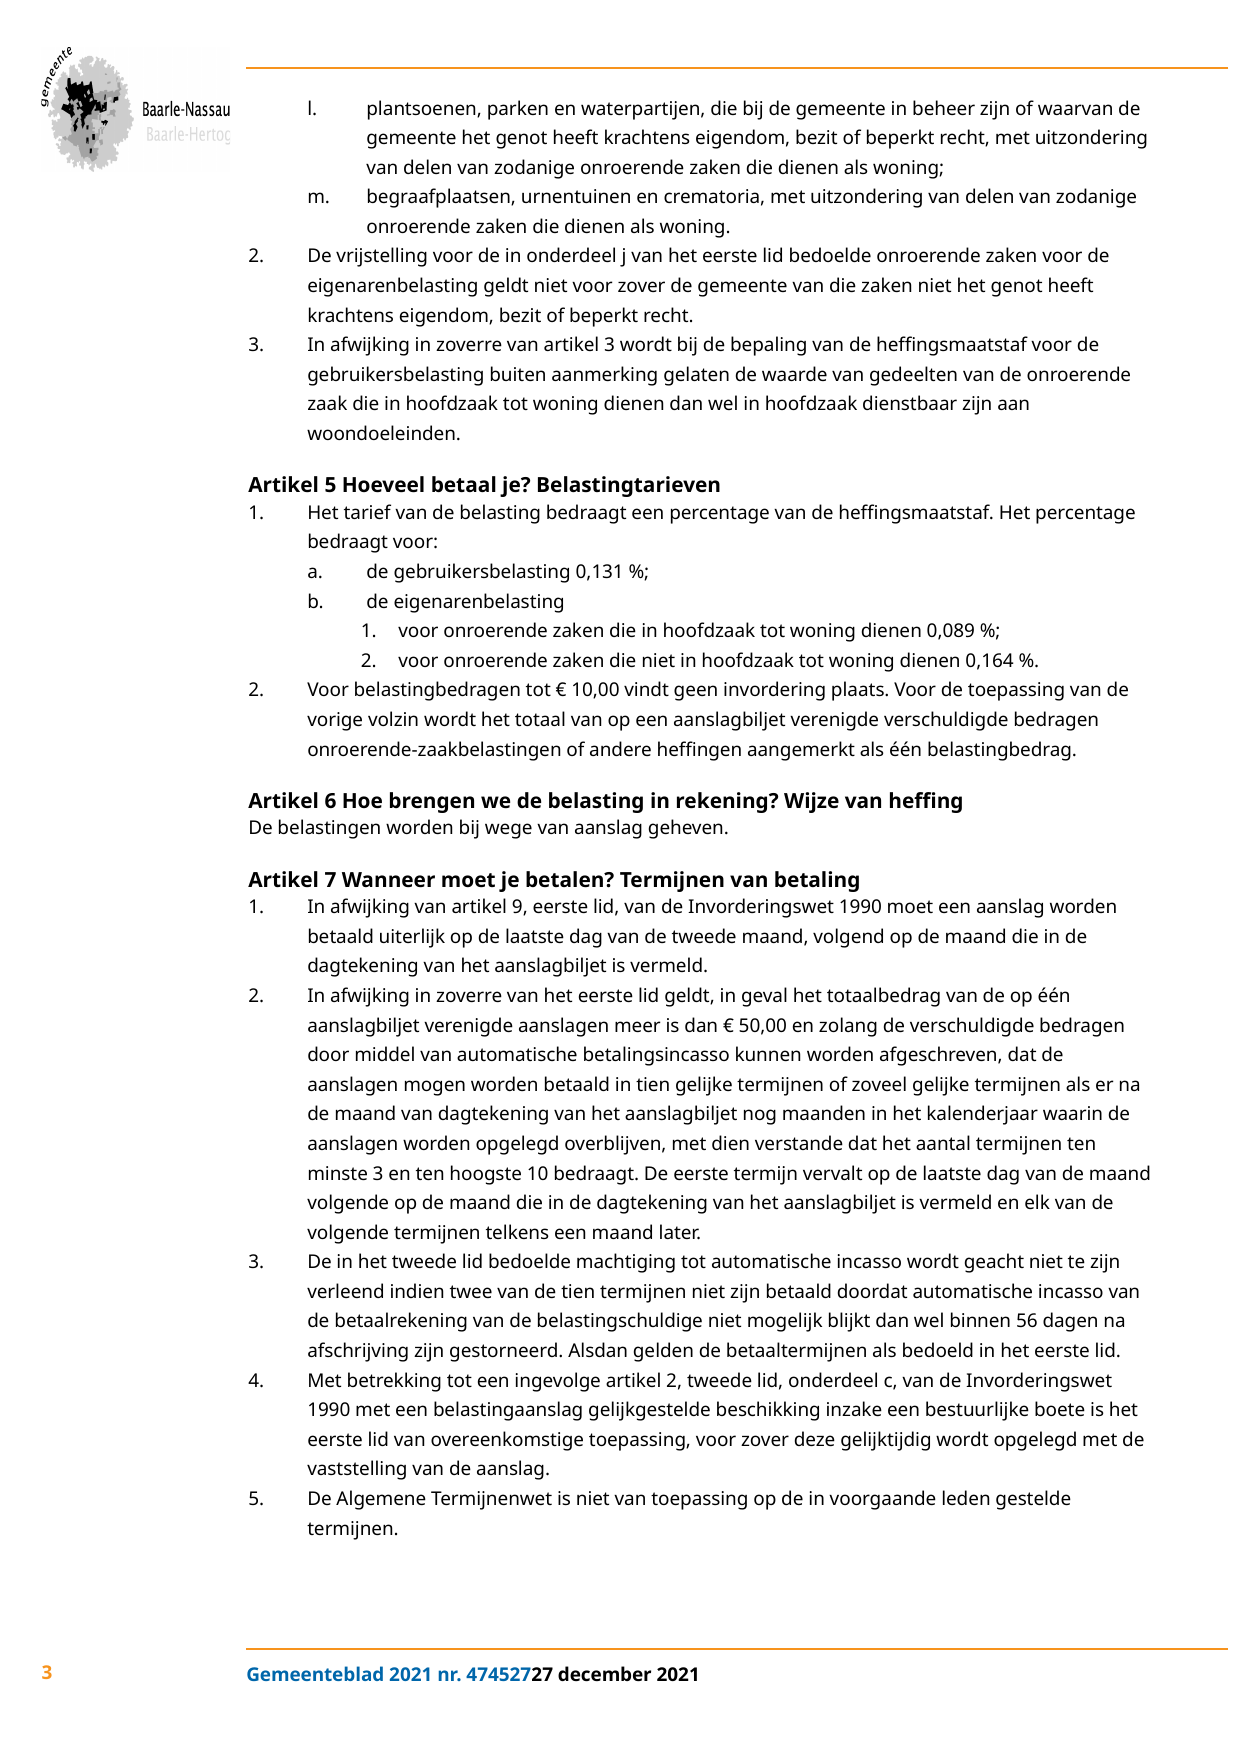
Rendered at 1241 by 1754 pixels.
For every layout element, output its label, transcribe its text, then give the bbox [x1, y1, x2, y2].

list De in het tweede lid bedoelde machtiging tot automatische incasso wordt geacht niet te zijn verleend indien twee van de tien termijnen niet zijn betaald doordat automatische incasso van de betaalrekening van de belastingschuldige niet mogelijk blijkt dan wel binnen 56 dagen na afschrijving zijn gestorneerd. Alsdan gelden de betaaltermijnen als bedoeld in het eerste lid. [248, 1248, 1152, 1363]
list begraafplaatsen, urnentuinen en crematoria, met uitzondering van delen van zodanige onroerende zaken die dienen als woning. [307, 183, 1152, 239]
list In afwijking in zoverre van het eerste lid geldt, in geval het totaalbedrag van de op één aanslagbiljet verenigde aanslagen meer is dan € 50,00 en zolang de verschuldigde bedragen door middel van automatische betalingsincasso kunnen worden afgeschreven, dat de aanslagen mogen worden betaald in tien gelijke termijnen of zoveel gelijke termijnen als er na de maand van dagtekening van het aanslagbiljet nog maanden in het kalenderjaar waarin de aanslagen worden opgelegd overblijven, met dien verstande dat het aantal termijnen ten minste 3 en ten hoogste 10 bedraagt. De eerste termijn vervalt op de laatste dag van de maand volgende op de maand die in de dagtekening van het aanslagbiljet is vermeld en elk van de volgende termijnen telkens een maand later. [248, 982, 1152, 1244]
list Het tarief van de belasting bedraagt een percentage van de heffingsmaatstaf. Het percentage bedraagt voor: [248, 499, 1152, 554]
text De belastingen worden bij wege van aanslag geheven. [248, 814, 1152, 840]
list In afwijking in zoverre van artikel 3 wordt bij de bepaling van de heffingsmaatstaf voor de gebruikersbelasting buiten aanmerking gelaten de waarde van gedeelten van de onroerende zaak die in hoofdzaak tot woning dienen dan wel in hoofdzaak dienstbaar zijn aan woondoeleinden. [248, 331, 1152, 446]
list In afwijking van artikel 9, eerste lid, van de Invorderingswet 1990 moet een aanslag worden betaald uiterlijk op de laatste dag van de tweede maand, volgend op de maand die in de dagtekening van het aanslagbiljet is vermeld. [248, 893, 1152, 978]
list De vrijstelling voor de in onderdeel j van het eerste lid bedoelde onroerende zaken voor de eigenarenbelasting geldt niet voor zover de gemeente van die zaken niet het genot heeft krachtens eigendom, bezit of beperkt recht. [248, 243, 1152, 328]
list de eigenarenbelasting [307, 588, 1152, 613]
list plantsoenen, parken en waterpartijen, die bij de gemeente in beheer zijn of waarvan de gemeente het genot heeft krachtens eigendom, bezit of beperkt recht, met uitzondering van delen van zodanige onroerende zaken die dienen als woning; [307, 95, 1152, 180]
text Artikel 7 Wanneer moet je betalen? Termijnen van betaling [248, 865, 1152, 893]
list voor onroerende zaken die niet in hoofdzaak tot woning dienen 0,164 %. [361, 647, 1152, 673]
list de gebruikersbelasting 0,131 %; [307, 558, 1152, 584]
list Met betrekking tot een ingevolge artikel 2, tweede lid, onderdeel c, van de Invorderingswet 1990 met een belastingaanslag gelijkgestelde beschikking inzake een bestuurlijke boete is het eerste lid van overeenkomstige toepassing, voor zover deze gelijktijdig wordt opgelegd met de vaststelling van de aanslag. [248, 1367, 1152, 1481]
list Voor belastingbedragen tot € 10,00 vindt geen invordering plaats. Voor de toepassing van de vorige volzin wordt het totaal van op een aanslagbiljet verenigde verschuldigde bedragen onroerende-zaakbelastingen of andere heffingen aangemerkt als één belastingbedrag. [248, 677, 1152, 761]
text Artikel 5 Hoeveel betaal je? Belastingtarieven [248, 471, 1152, 499]
list voor onroerende zaken die in hoofdzaak tot woning dienen 0,089 %; [361, 617, 1152, 643]
list De Algemene Termijnenwet is niet van toepassing op de in voorgaande leden gestelde termijnen. [248, 1485, 1152, 1540]
picture [41, 47, 231, 172]
text Artikel 6 Hoe brengen we de belasting in rekening? Wijze van heffing [248, 786, 1152, 814]
